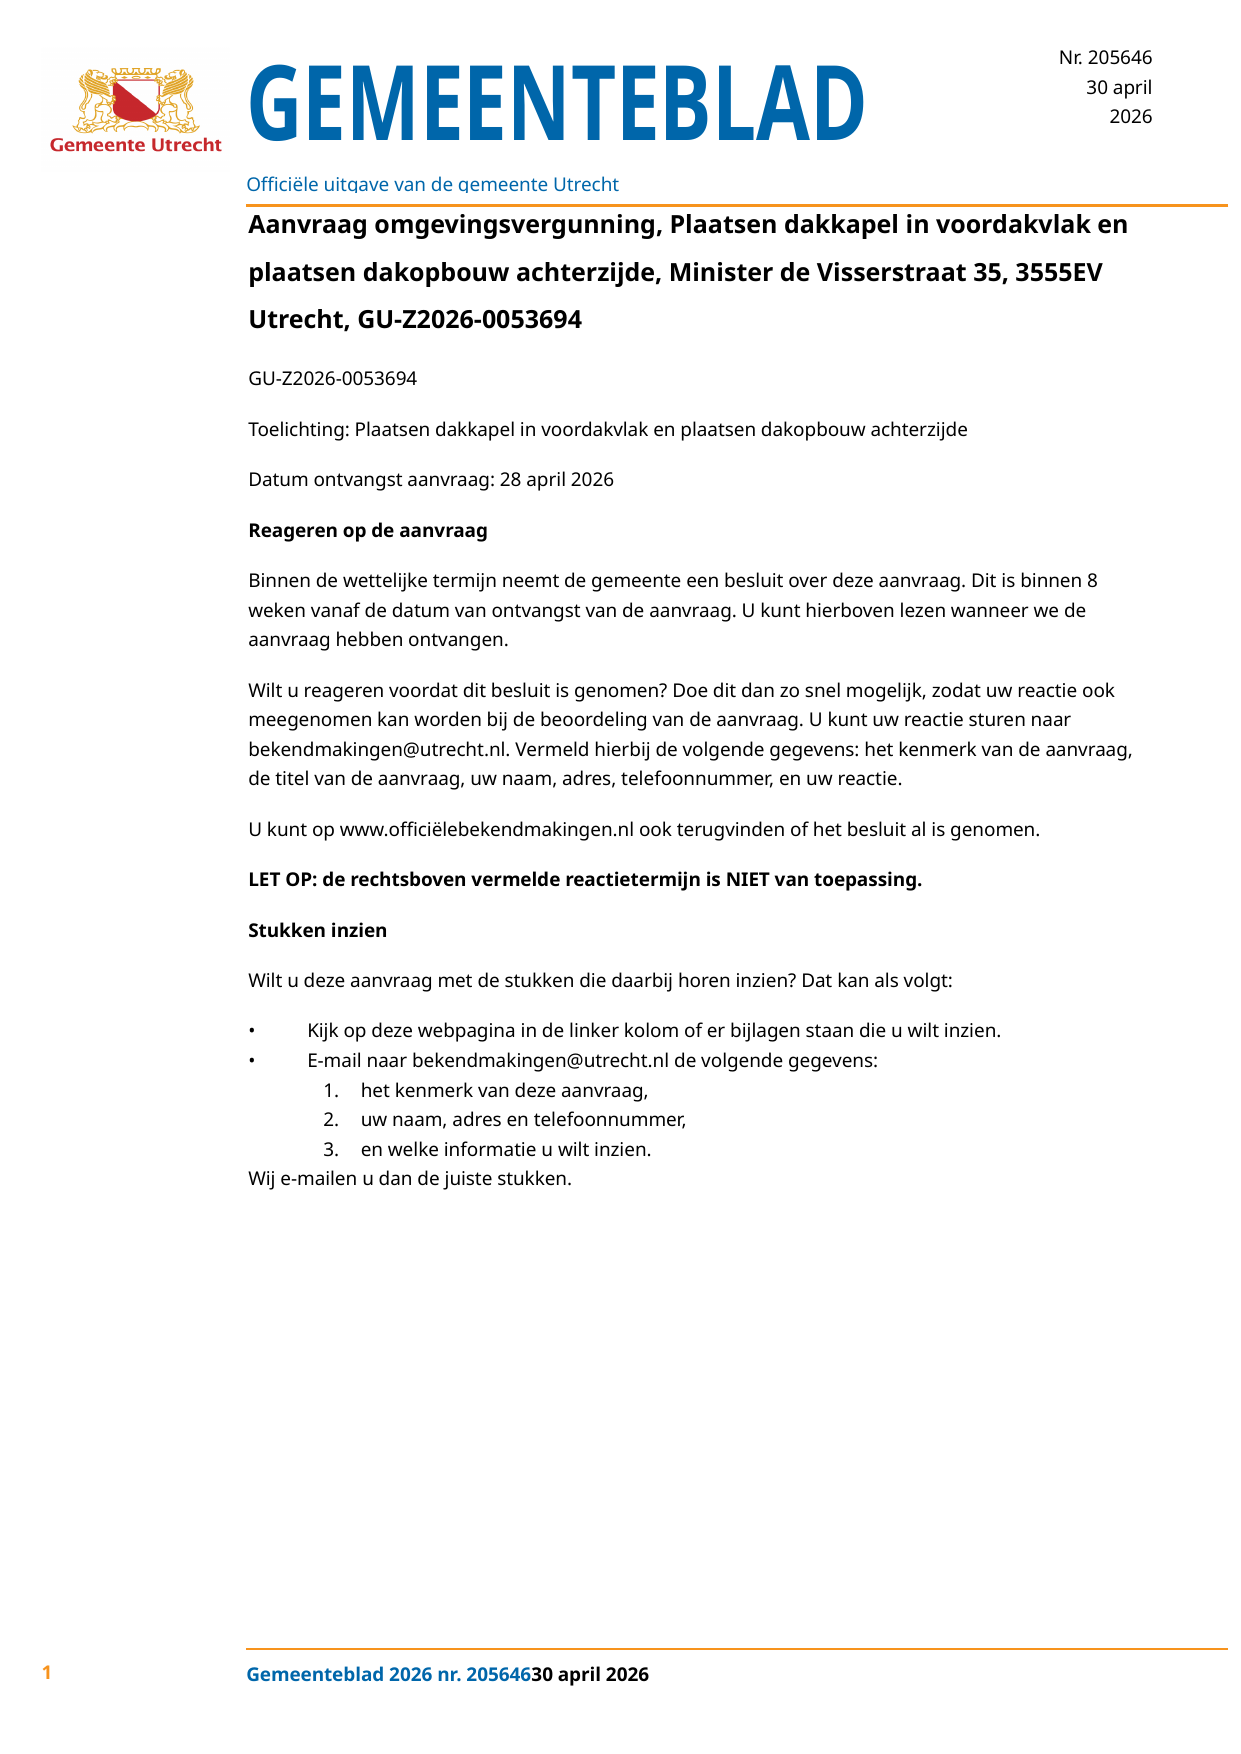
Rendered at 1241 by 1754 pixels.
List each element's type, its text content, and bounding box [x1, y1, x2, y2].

text Stukken inzien [248, 917, 1152, 942]
list Kijk op deze webpagina in de linker kolom of er bijlagen staan die u wilt inzien. [248, 1018, 1152, 1043]
list E-mail naar bekendmakingen@utrecht.nl de volgende gegevens: [248, 1047, 1152, 1073]
text Aanvraag omgevingsvergunning, Plaatsen dakkapel in voordakvlak en plaatsen dakopbouw achterzijde, Minister de Visserstraat 35, 3555EV Utrecht, GU-Z2026-0053694 [248, 207, 1152, 336]
text Wilt u reageren voordat dit besluit is genomen? Doe dit dan zo snel mogelijk, zodat uw reactie ook meegenomen kan worden bij de beoordeling van de aanvraag. U kunt uw reactie sturen naar bekendmakingen@utrecht.nl. Vermeld hierbij de volgende gegevens: het kenmerk van de aanvraag, de titel van de aanvraag, uw naam, adres, telefoonnummer, en uw reactie. [248, 677, 1152, 791]
list en welke informatie u wilt inzien. [323, 1136, 1152, 1162]
text Binnen de wettelijke termijn neemt de gemeente een besluit over deze aanvraag. Dit is binnen 8 weken vanaf de datum van ontvangst van de aanvraag. U kunt hierboven lezen wanneer we de aanvraag hebben ontvangen. [248, 567, 1152, 652]
picture [41, 47, 231, 172]
list het kenmerk van deze aanvraag, [323, 1077, 1152, 1102]
text U kunt op www.officiëlebekendmakingen.nl ook terugvinden of het besluit al is genomen. [248, 816, 1152, 842]
text Reageren op de aanvraag [248, 517, 1152, 542]
text GU-Z2026-0053694 [248, 366, 1152, 391]
text Wilt u deze aanvraag met de stukken die daarbij horen inzien? Dat kan als volgt: [248, 967, 1152, 993]
text Wij e-mailen u dan de juiste stukken. [248, 1166, 1152, 1191]
list uw naam, adres en telefoonnummer, [323, 1106, 1152, 1132]
text LET OP: de rechtsboven vermelde reactietermijn is NIET van toepassing. [248, 866, 1152, 892]
text Datum ontvangst aanvraag: 28 april 2026 [248, 466, 1152, 492]
text Toelichting: Plaatsen dakkapel in voordakvlak en plaatsen dakopbouw achterzijde [248, 416, 1152, 442]
